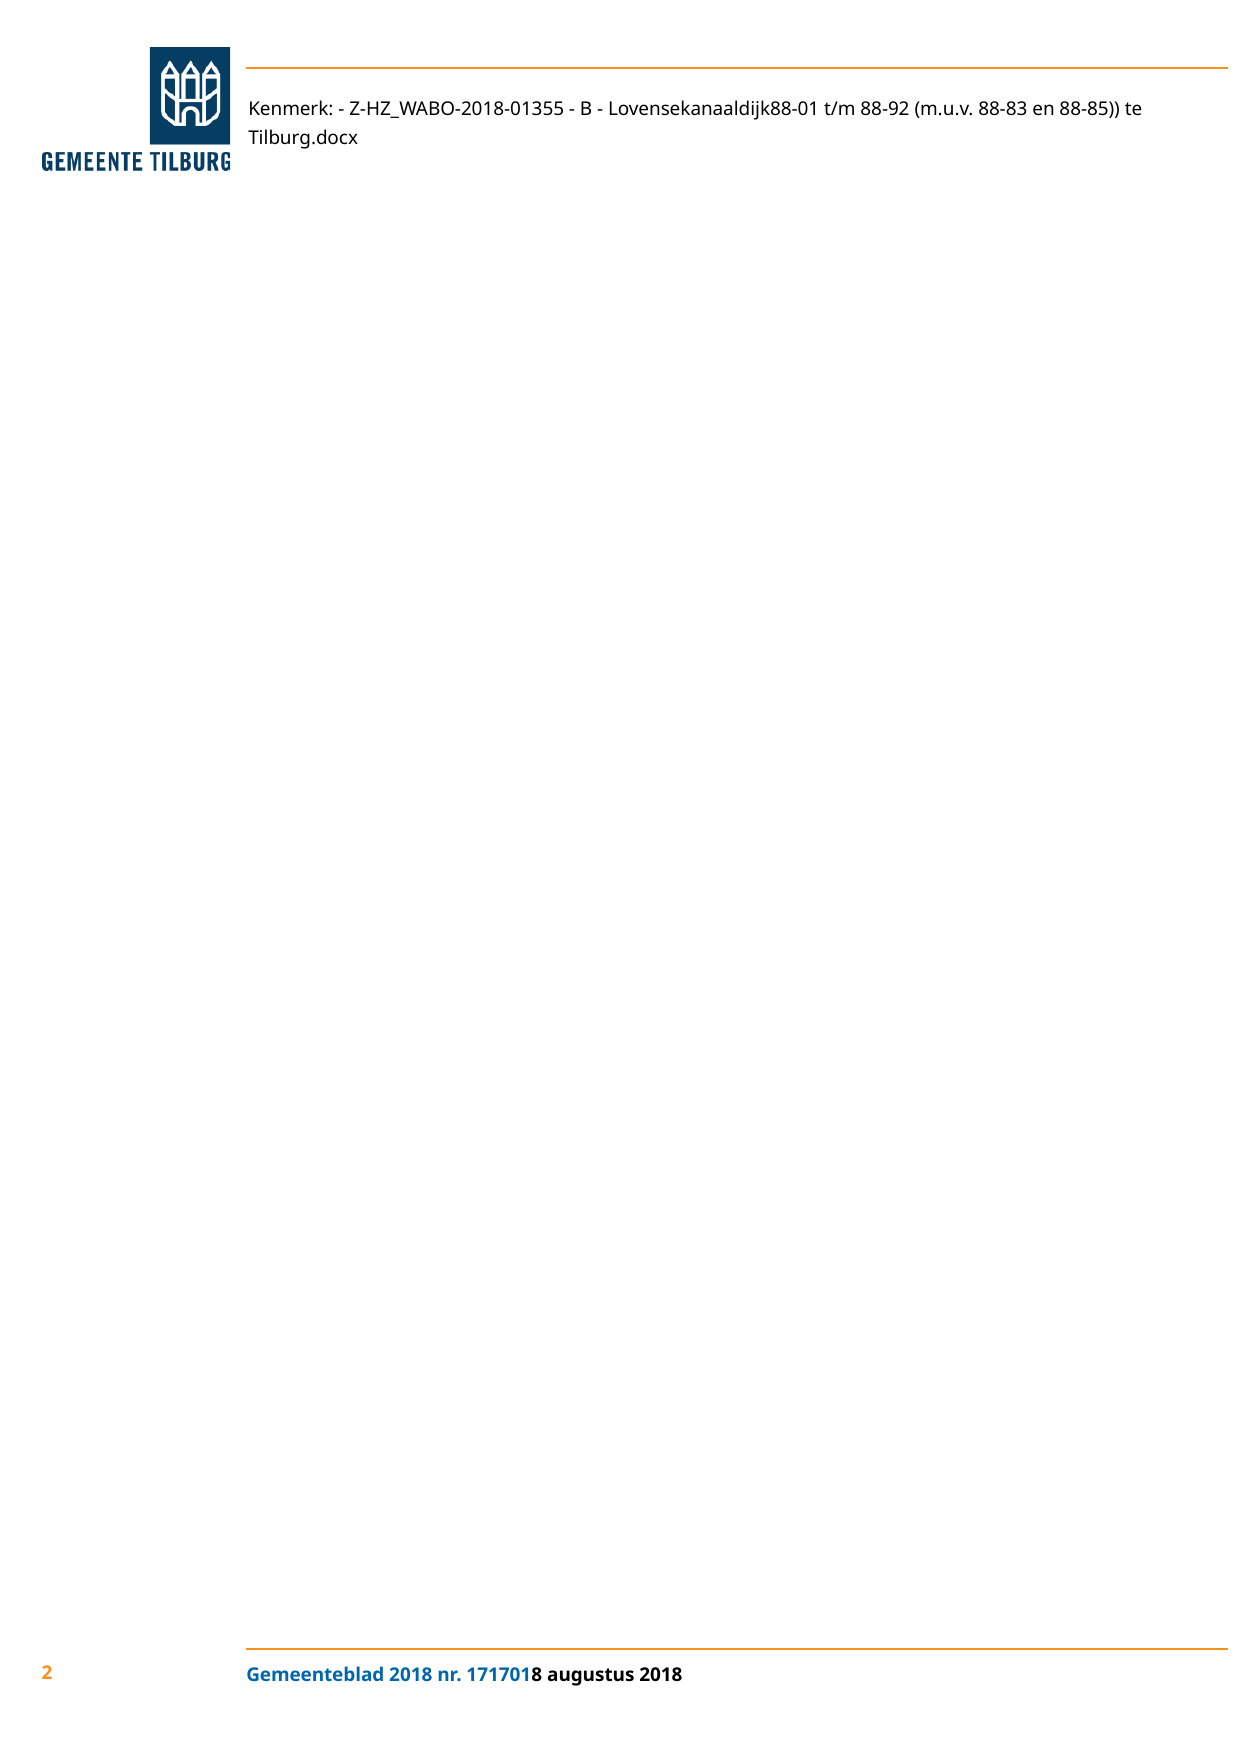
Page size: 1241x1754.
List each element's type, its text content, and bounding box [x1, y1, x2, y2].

text Kenmerk: - Z-HZ_WABO-2018-01355 - B - Lovensekanaaldijk88-01 t/m 88-92 (m.u.v. 88-83 en 88-85)) te Tilburg.docx [248, 95, 1152, 150]
picture [41, 47, 231, 172]
